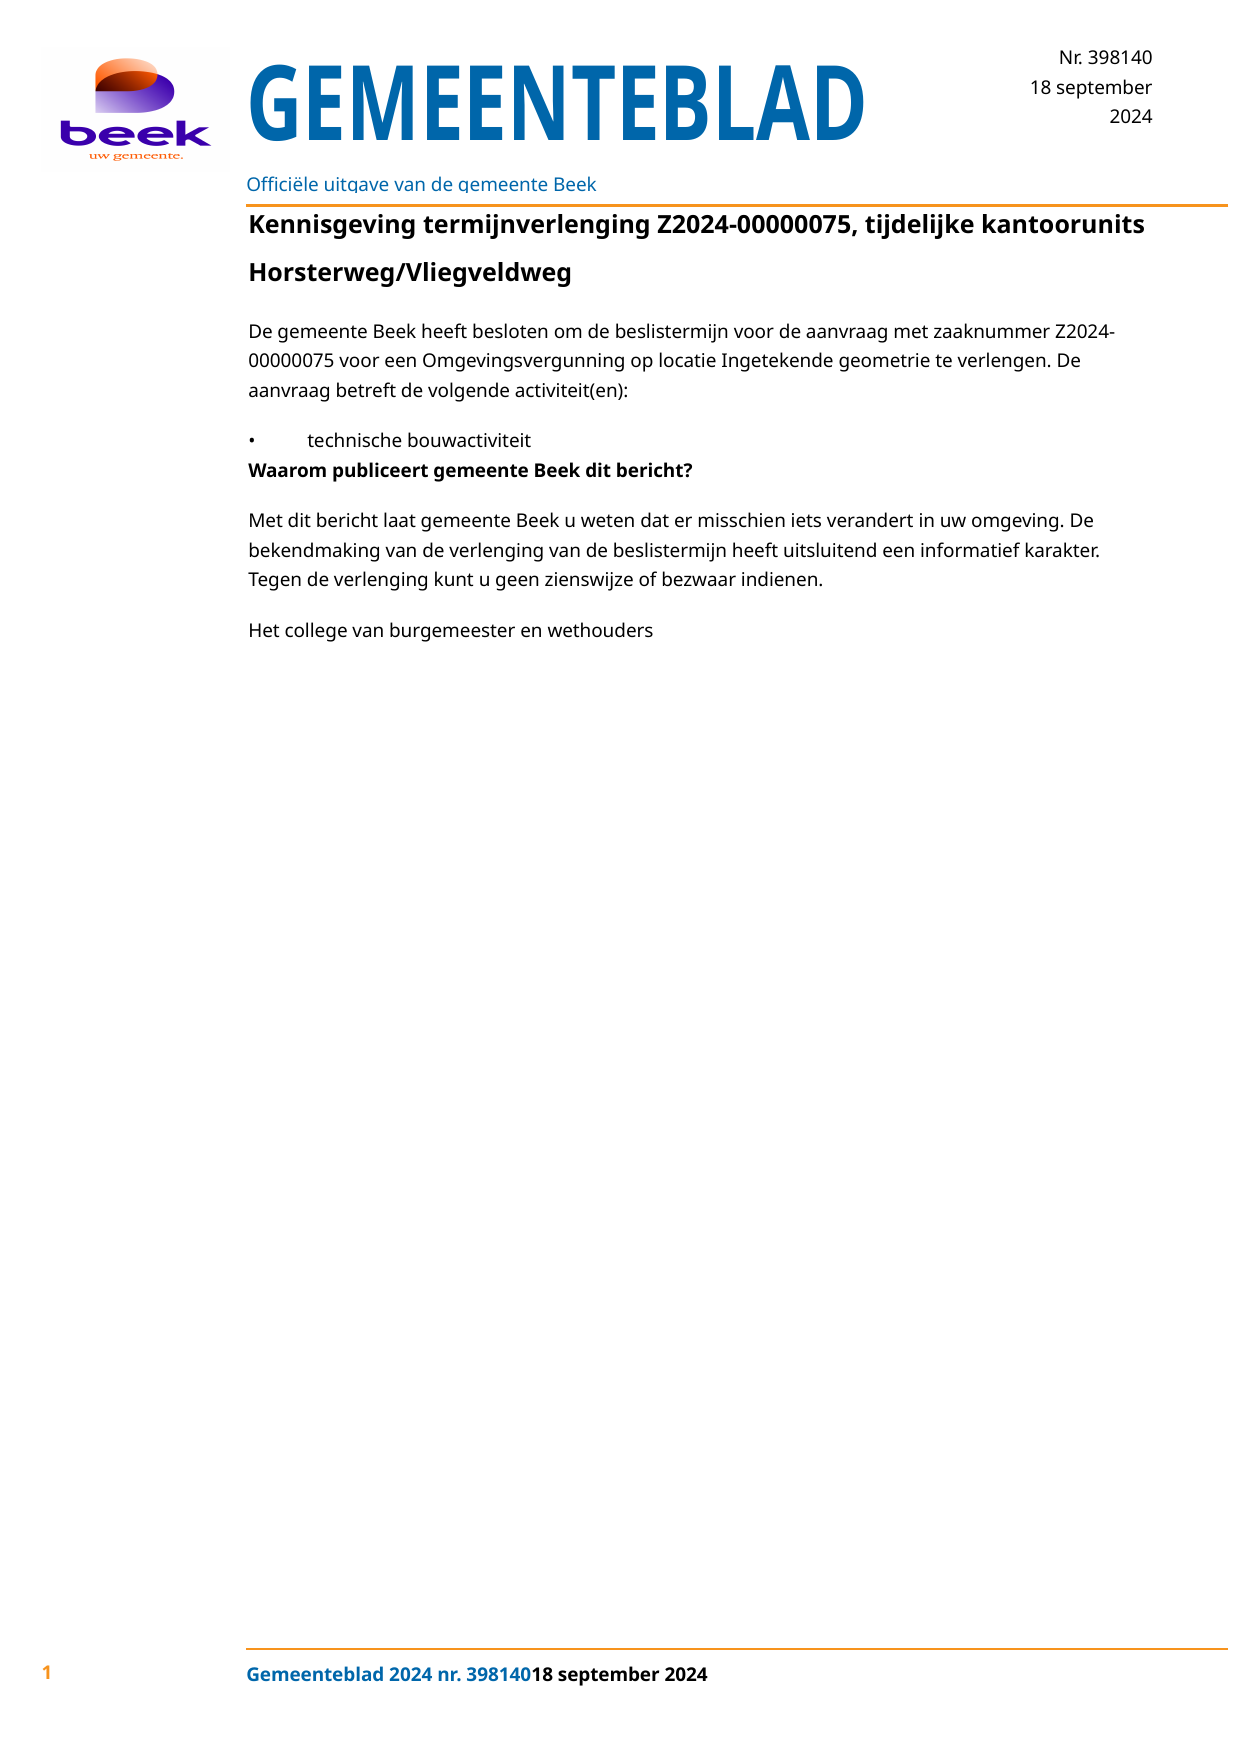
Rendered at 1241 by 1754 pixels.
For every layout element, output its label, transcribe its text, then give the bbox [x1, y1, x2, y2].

picture [41, 47, 231, 172]
text Met dit bericht laat gemeente Beek u weten dat er misschien iets verandert in uw omgeving. De bekendmaking van de verlenging van de beslistermijn heeft uitsluitend een informatief karakter. Tegen de verlenging kunt u geen zienswijze of bezwaar indienen. [248, 507, 1152, 592]
list technische bouwactiviteit [248, 427, 1152, 453]
text Kennisgeving termijnverlenging Z2024-00000075, tijdelijke kantoorunits Horsterweg/Vliegveldweg [248, 207, 1152, 288]
text Waarom publiceert gemeente Beek dit bericht? [248, 457, 1152, 483]
text De gemeente Beek heeft besloten om de beslistermijn voor de aanvraag met zaaknummer Z2024-00000075 voor een Omgevingsvergunning op locatie Ingetekende geometrie te verlengen. De aanvraag betreft de volgende activiteit(en): [248, 318, 1152, 403]
text Het college van burgemeester en wethouders [248, 617, 1152, 643]
